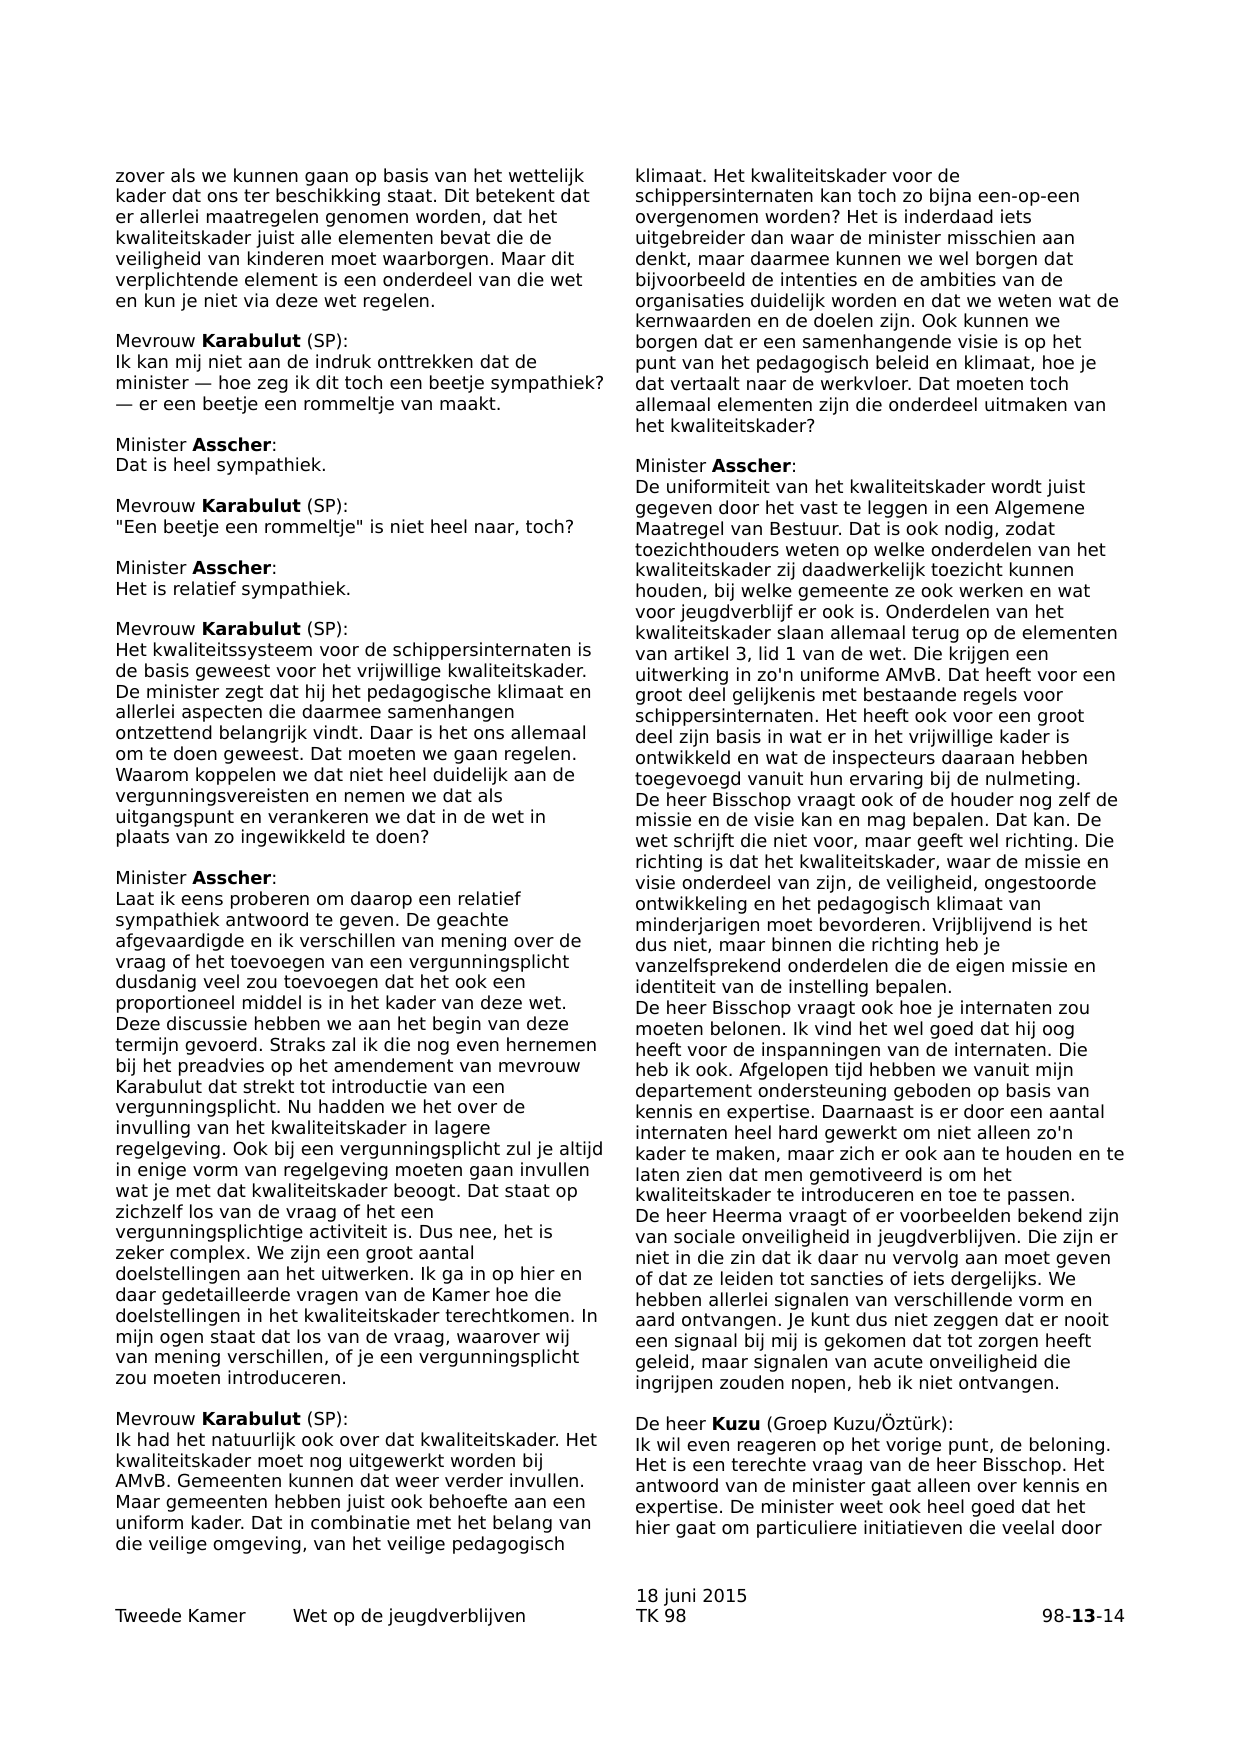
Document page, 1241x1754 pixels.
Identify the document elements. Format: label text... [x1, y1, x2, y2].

text Het kwaliteitssysteem voor de schippersinternaten is de basis geweest voor het vrijwillige kwaliteitskader. De minister zegt dat hij het pedagogische klimaat en allerlei aspecten die daarmee samenhangen ontzettend belangrijk vindt. Daar is het ons allemaal om te doen geweest. Dat moeten we gaan regelen. Waarom koppelen we dat niet heel duidelijk aan de vergunningsvereisten en nemen we dat als uitgangspunt en verankeren we dat in de wet in plaats van zo ingewikkeld te doen? [115, 640, 605, 848]
text De heer Heerma vraagt of er voorbeelden bekend zijn van sociale onveiligheid in jeugdverblijven. Die zijn er niet in die zin dat ik daar nu vervolg aan moet geven of dat ze leiden tot sancties of iets dergelijks. We hebben allerlei signalen van verschillende vorm en aard ontvangen. Je kunt dus niet zeggen dat er nooit een signaal bij mij is gekomen dat tot zorgen heeft geleid, maar signalen van acute onveiligheid die ingrijpen zouden nopen, heb ik niet ontvangen. [635, 1206, 1125, 1393]
text Mevrouw Karabulut (SP): [115, 619, 605, 640]
text Minister Asscher: [635, 456, 1125, 477]
text Mevrouw Karabulut (SP): [115, 1409, 605, 1429]
text Ik kan mij niet aan de indruk onttrekken dat de minister — hoe zeg ik dit toch een beetje sympathiek? — er een beetje een rommeltje van maakt. [115, 352, 605, 414]
text Minister Asscher: [115, 434, 605, 455]
text Dat is heel sympathiek. [115, 455, 605, 476]
text Laat ik eens proberen om daarop een relatief sympathiek antwoord te geven. De geachte afgevaardigde en ik verschillen van mening over de vraag of het toevoegen van een vergunningsplicht dusdanig veel zou toevoegen dat het ook een proportioneel middel is in het kader van deze wet. Deze discussie hebben we aan het begin van deze termijn gevoerd. Straks zal ik die nog even hernemen bij het preadvies op het amendement van mevrouw Karabulut dat strekt tot introductie van een vergunningsplicht. Nu hadden we het over de invulling van het kwaliteitskader in lagere regelgeving. Ook bij een vergunningsplicht zul je altijd in enige vorm van regelgeving moeten gaan invullen wat je met dat kwaliteitskader beoogt. Dat staat op zichzelf los van de vraag of het een vergunningsplichtige activiteit is. Dus nee, het is zeker complex. We zijn een groot aantal doelstellingen aan het uitwerken. Ik ga in op hier en daar gedetailleerde vragen van de Kamer hoe die doelstellingen in het kwaliteitskader terechtkomen. In mijn ogen staat dat los van de vraag, waarover wij van mening verschillen, of je een vergunningsplicht zou moeten introduceren. [115, 889, 605, 1389]
text De heer Bisschop vraagt ook hoe je internaten zou moeten belonen. Ik vind het wel goed dat hij oog heeft voor de inspanningen van de internaten. Die heb ik ook. Afgelopen tijd hebben we vanuit mijn departement ondersteuning geboden op basis van kennis en expertise. Daarnaast is er door een aantal internaten heel hard gewerkt om niet alleen zo'n kader te maken, maar zich er ook aan te houden en te laten zien dat men gemotiveerd is om het kwaliteitskader te introduceren en toe te passen. [635, 998, 1125, 1206]
text klimaat. Het kwaliteitskader voor de schippersinternaten kan toch zo bijna een-op-een overgenomen worden? Het is inderdaad iets uitgebreider dan waar de minister misschien aan denkt, maar daarmee kunnen we wel borgen dat bijvoorbeeld de intenties en de ambities van de organisaties duidelijk worden en dat we weten wat de kernwaarden en de doelen zijn. Ook kunnen we borgen dat er een samenhangende visie is op het punt van het pedagogisch beleid en klimaat, hoe je dat vertaalt naar de werkvloer. Dat moeten toch allemaal elementen zijn die onderdeel uitmaken van het kwaliteitskader? [635, 165, 1125, 436]
text Het is relatief sympathiek. [115, 578, 605, 599]
text Mevrouw Karabulut (SP): [115, 331, 605, 352]
text Ik had het natuurlijk ook over dat kwaliteitskader. Het kwaliteitskader moet nog uitgewerkt worden bij AMvB. Gemeenten kunnen dat weer verder invullen. Maar gemeenten hebben juist ook behoefte aan een uniform kader. Dat in combinatie met het belang van die veilige omgeving, van het veilige pedagogisch [115, 1429, 605, 1554]
text Minister Asscher: [115, 557, 605, 578]
text De heer Kuzu (Groep Kuzu/Öztürk): [635, 1413, 1125, 1434]
text "Een beetje een rommeltje" is niet heel naar, toch? [115, 517, 605, 537]
text Ik wil even reageren op het vorige punt, de beloning. Het is een terechte vraag van de heer Bisschop. Het antwoord van de minister gaat alleen over kennis en expertise. De minister weet ook heel goed dat het hier gaat om particuliere initiatieven die veelal door [635, 1434, 1125, 1538]
text De heer Bisschop vraagt ook of de houder nog zelf de missie en de visie kan en mag bepalen. Dat kan. De wet schrijft die niet voor, maar geeft wel richting. Die richting is dat het kwaliteitskader, waar de missie en visie onderdeel van zijn, de veiligheid, ongestoorde ontwikkeling en het pedagogisch klimaat van minderjarigen moet bevorderen. Vrijblijvend is het dus niet, maar binnen die richting heb je vanzelfsprekend onderdelen die de eigen missie en identiteit van de instelling bepalen. [635, 789, 1125, 998]
text Minister Asscher: [115, 868, 605, 889]
text Mevrouw Karabulut (SP): [115, 496, 605, 517]
text De uniformiteit van het kwaliteitskader wordt juist gegeven door het vast te leggen in een Algemene Maatregel van Bestuur. Dat is ook nodig, zodat toezichthouders weten op welke onderdelen van het kwaliteitskader zij daadwerkelijk toezicht kunnen houden, bij welke gemeente ze ook werken en wat voor jeugdverblijf er ook is. Onderdelen van het kwaliteitskader slaan allemaal terug op de elementen van artikel 3, lid 1 van de wet. Die krijgen een uitwerking in zo'n uniforme AMvB. Dat heeft voor een groot deel gelijkenis met bestaande regels voor schippersinternaten. Het heeft ook voor een groot deel zijn basis in wat er in het vrijwillige kader is ontwikkeld en wat de inspecteurs daaraan hebben toegevoegd vanuit hun ervaring bij de nulmeting. [635, 477, 1125, 789]
text zover als we kunnen gaan op basis van het wettelijk kader dat ons ter beschikking staat. Dit betekent dat er allerlei maatregelen genomen worden, dat het kwaliteitskader juist alle elementen bevat die de veiligheid van kinderen moet waarborgen. Maar dit verplichtende element is een onderdeel van die wet en kun je niet via deze wet regelen. [115, 165, 605, 311]
